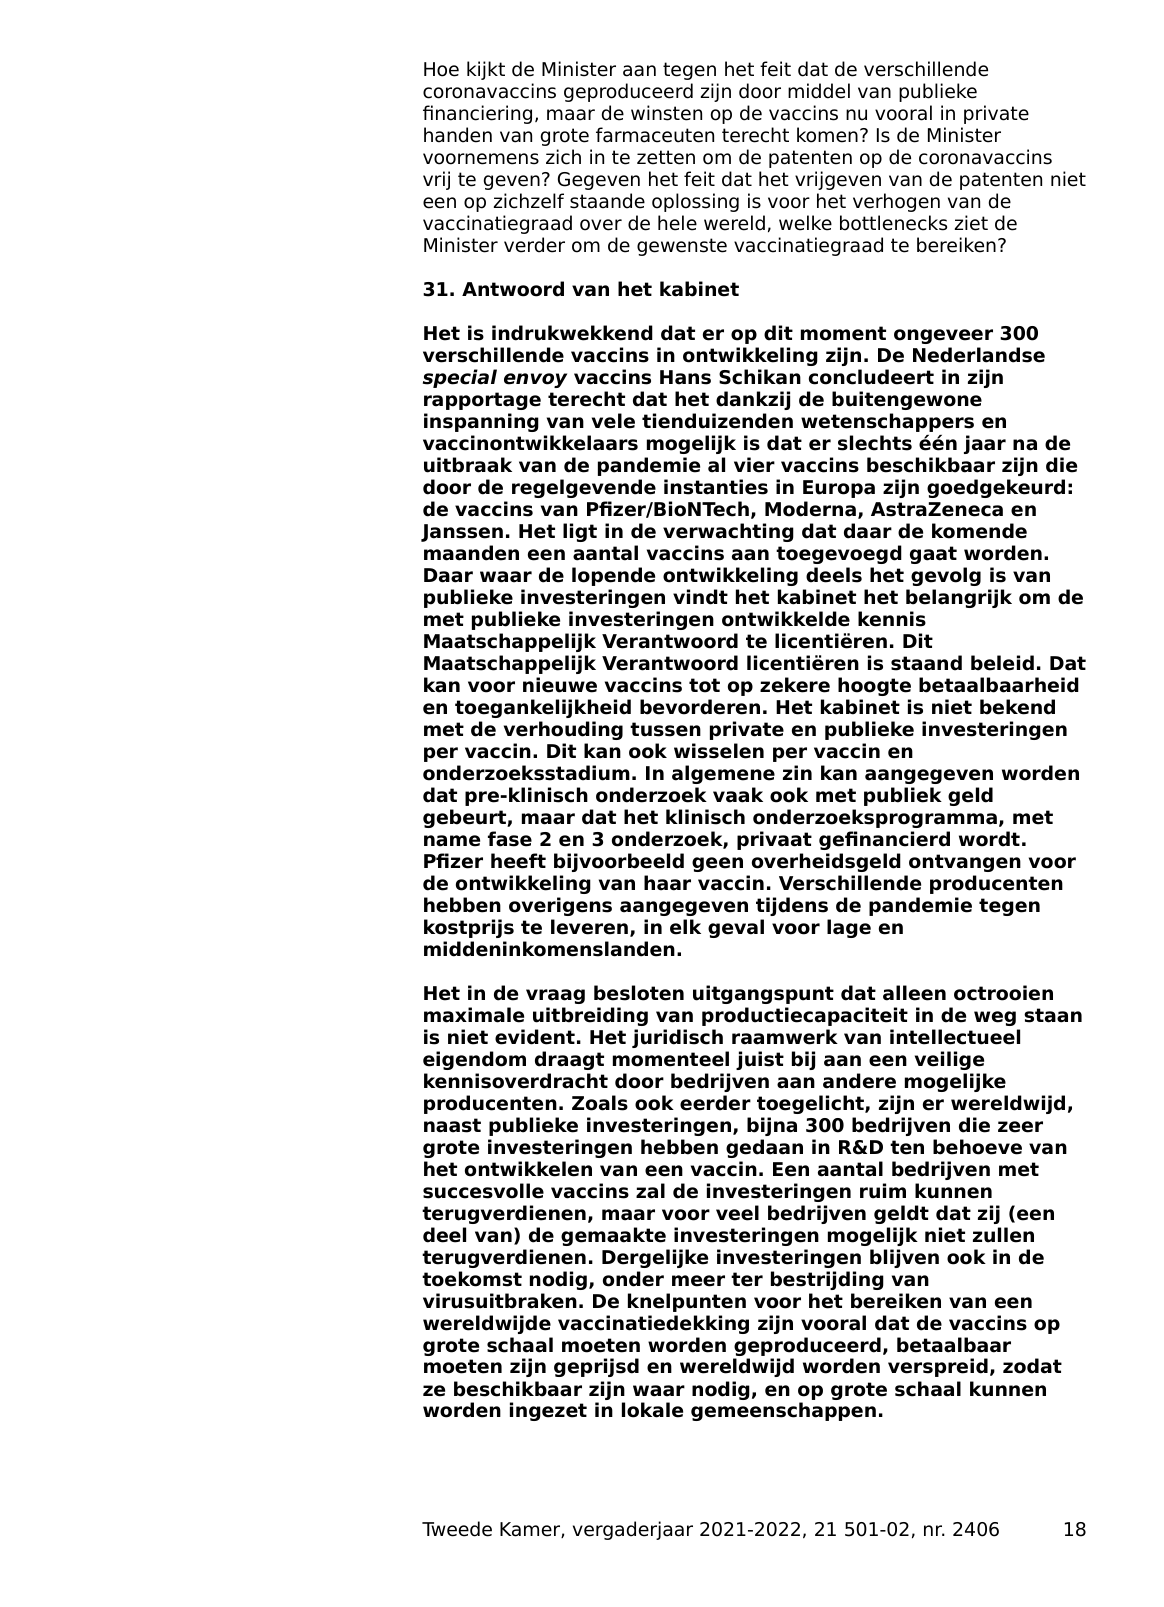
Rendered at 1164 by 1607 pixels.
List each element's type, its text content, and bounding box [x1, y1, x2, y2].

text Hoe kijkt de Minister aan tegen het feit dat de verschillende coronavaccins geproduceerd zijn door middel van publieke financiering, maar de winsten op de vaccins nu vooral in private handen van grote farmaceuten terecht komen? Is de Minister voornemens zich in te zetten om de patenten op de coronavaccins vrij te geven? Gegeven het feit dat het vrijgeven van de patenten niet een op zichzelf staande oplossing is voor het verhogen van de vaccinatiegraad over de hele wereld, welke bottlenecks ziet de Minister verder om de gewenste vaccinatiegraad te bereiken? [422, 59, 1087, 257]
subtitle 31. Antwoord van het kabinet [422, 279, 1087, 301]
text Het in de vraag besloten uitgangspunt dat alleen octrooien maximale uitbreiding van productiecapaciteit in de weg staan is niet evident. Het juridisch raamwerk van intellectueel eigendom draagt momenteel juist bij aan een veilige kennisoverdracht door bedrijven aan andere mogelijke producenten. Zoals ook eerder toegelicht, zijn er wereldwijd, naast publieke investeringen, bijna 300 bedrijven die zeer grote investeringen hebben gedaan in R&D ten behoeve van het ontwikkelen van een vaccin. Een aantal bedrijven met succesvolle vaccins zal de investeringen ruim kunnen terugverdienen, maar voor veel bedrijven geldt dat zij (een deel van) de gemaakte investeringen mogelijk niet zullen terugverdienen. Dergelijke investeringen blijven ook in de toekomst nodig, onder meer ter bestrijding van virusuitbraken. De knelpunten voor het bereiken van een wereldwijde vaccinatiedekking zijn vooral dat de vaccins op grote schaal moeten worden geproduceerd, betaalbaar moeten zijn geprijsd en wereldwijd worden verspreid, zodat ze beschikbaar zijn waar nodig, en op grote schaal kunnen worden ingezet in lokale gemeenschappen. [422, 983, 1087, 1422]
text Het is indrukwekkend dat er op dit moment ongeveer 300 verschillende vaccins in ontwikkeling zijn. De Nederlandse special envoy vaccins Hans Schikan concludeert in zijn rapportage terecht dat het dankzij de buitengewone inspanning van vele tienduizenden wetenschappers en vaccinontwikkelaars mogelijk is dat er slechts één jaar na de uitbraak van de pandemie al vier vaccins beschikbaar zijn die door de regelgevende instanties in Europa zijn goedgekeurd: de vaccins van Pfizer/BioNTech, Moderna, AstraZeneca en Janssen. Het ligt in de verwachting dat daar de komende maanden een aantal vaccins aan toegevoegd gaat worden. Daar waar de lopende ontwikkeling deels het gevolg is van publieke investeringen vindt het kabinet het belangrijk om de met publieke investeringen ontwikkelde kennis Maatschappelijk Verantwoord te licentiëren. Dit Maatschappelijk Verantwoord licentiëren is staand beleid. Dat kan voor nieuwe vaccins tot op zekere hoogte betaalbaarheid en toegankelijkheid bevorderen. Het kabinet is niet bekend met de verhouding tussen private en publieke investeringen per vaccin. Dit kan ook wisselen per vaccin en onderzoeksstadium. In algemene zin kan aangegeven worden dat pre-klinisch onderzoek vaak ook met publiek geld gebeurt, maar dat het klinisch onderzoeksprogramma, met name fase 2 en 3 onderzoek, privaat gefinancierd wordt. Pfizer heeft bijvoorbeeld geen overheidsgeld ontvangen voor de ontwikkeling van haar vaccin. Verschillende producenten hebben overigens aangegeven tijdens de pandemie tegen kostprijs te leveren, in elk geval voor lage en middeninkomenslanden. [422, 323, 1087, 961]
